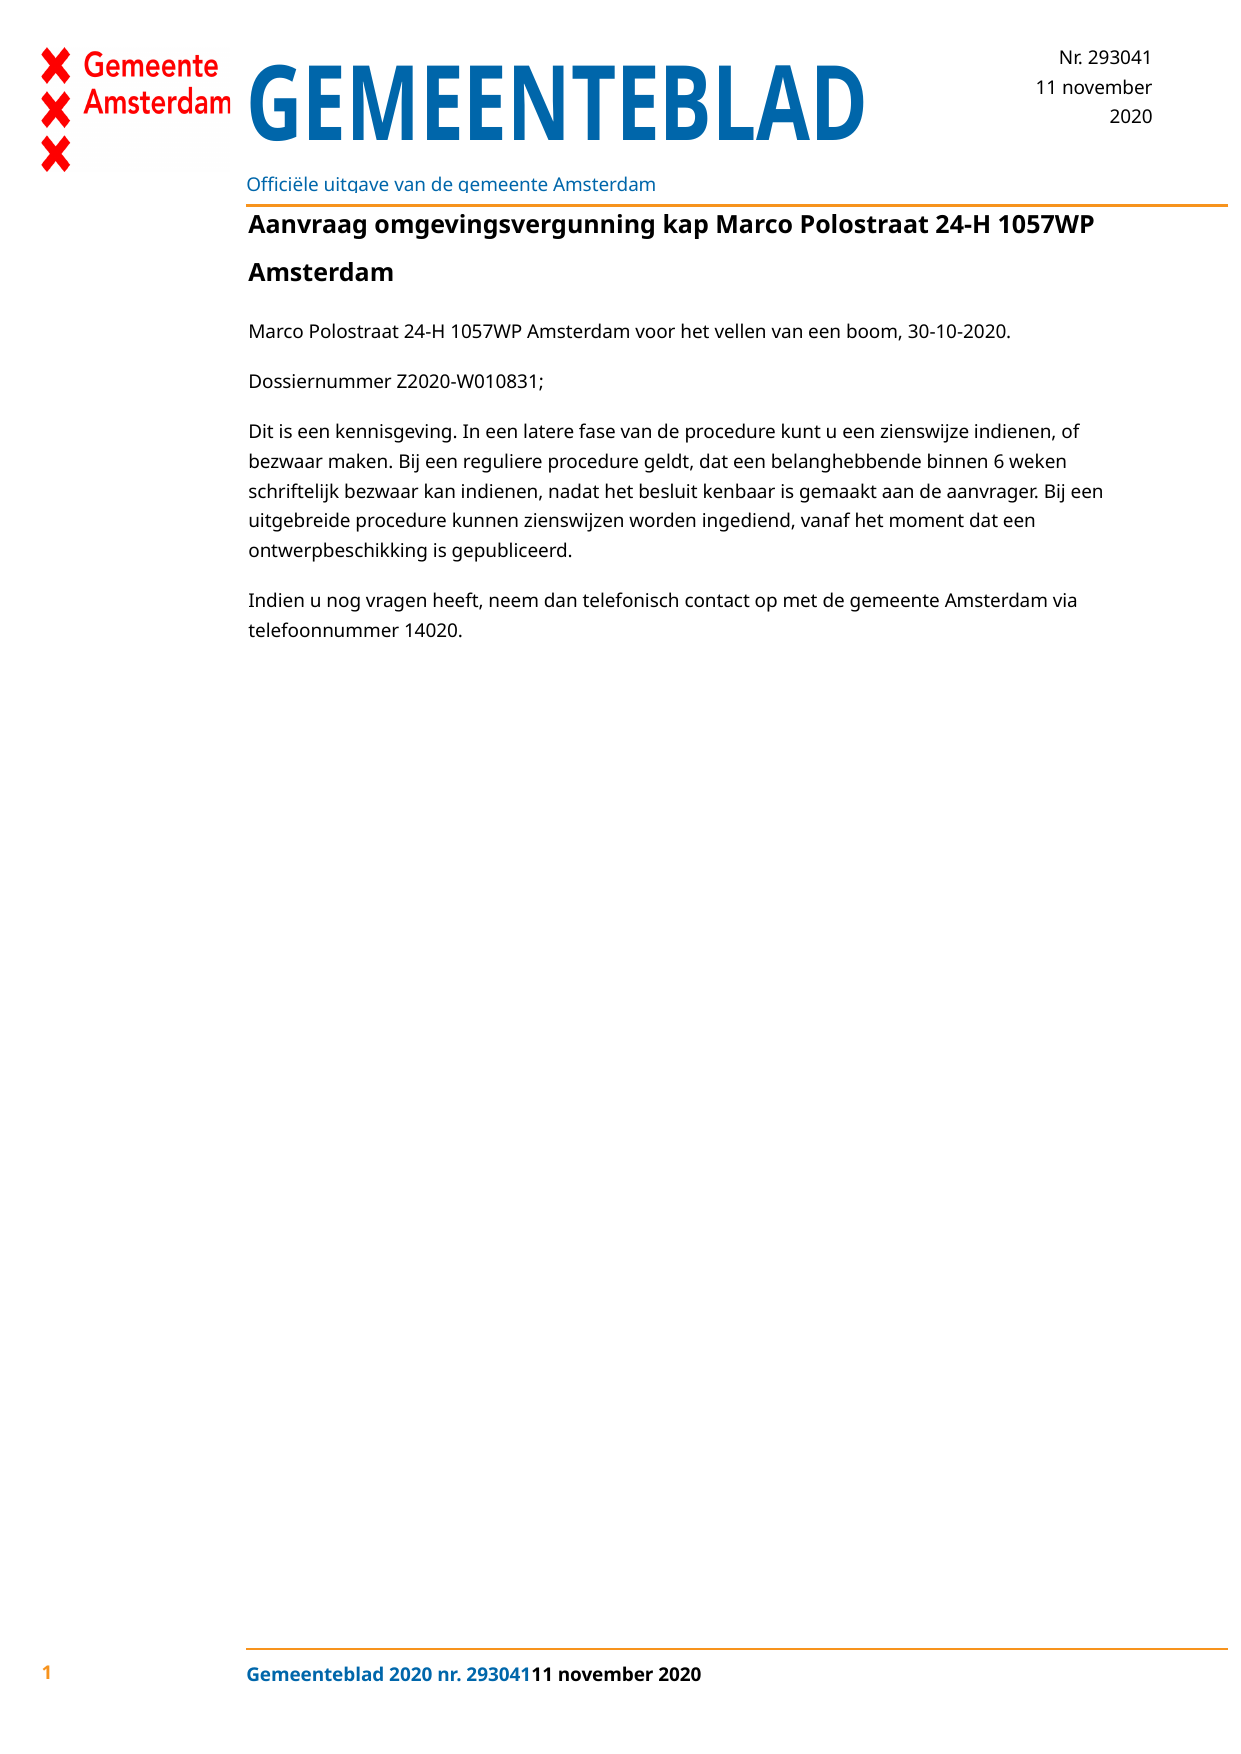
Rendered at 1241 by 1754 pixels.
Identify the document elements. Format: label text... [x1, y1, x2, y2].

text Aanvraag omgevingsvergunning kap Marco Polostraat 24-H 1057WP Amsterdam [248, 207, 1152, 288]
text Dit is een kennisgeving. In een latere fase van de procedure kunt u een zienswijze indienen, of bezwaar maken. Bij een reguliere procedure geldt, dat een belanghebbende binnen 6 weken schriftelijk bezwaar kan indienen, nadat het besluit kenbaar is gemaakt aan de aanvrager. Bij een uitgebreide procedure kunnen zienswijzen worden ingediend, vanaf het moment dat een ontwerpbeschikking is gepubliceerd. [248, 419, 1152, 563]
picture [41, 47, 231, 172]
text Dossiernummer Z2020-W010831; [248, 368, 1152, 394]
text Marco Polostraat 24-H 1057WP Amsterdam voor het vellen van een boom, 30-10-2020. [248, 318, 1152, 344]
text Indien u nog vragen heeft, neem dan telefonisch contact op met de gemeente Amsterdam via telefoonnummer 14020. [248, 587, 1152, 643]
